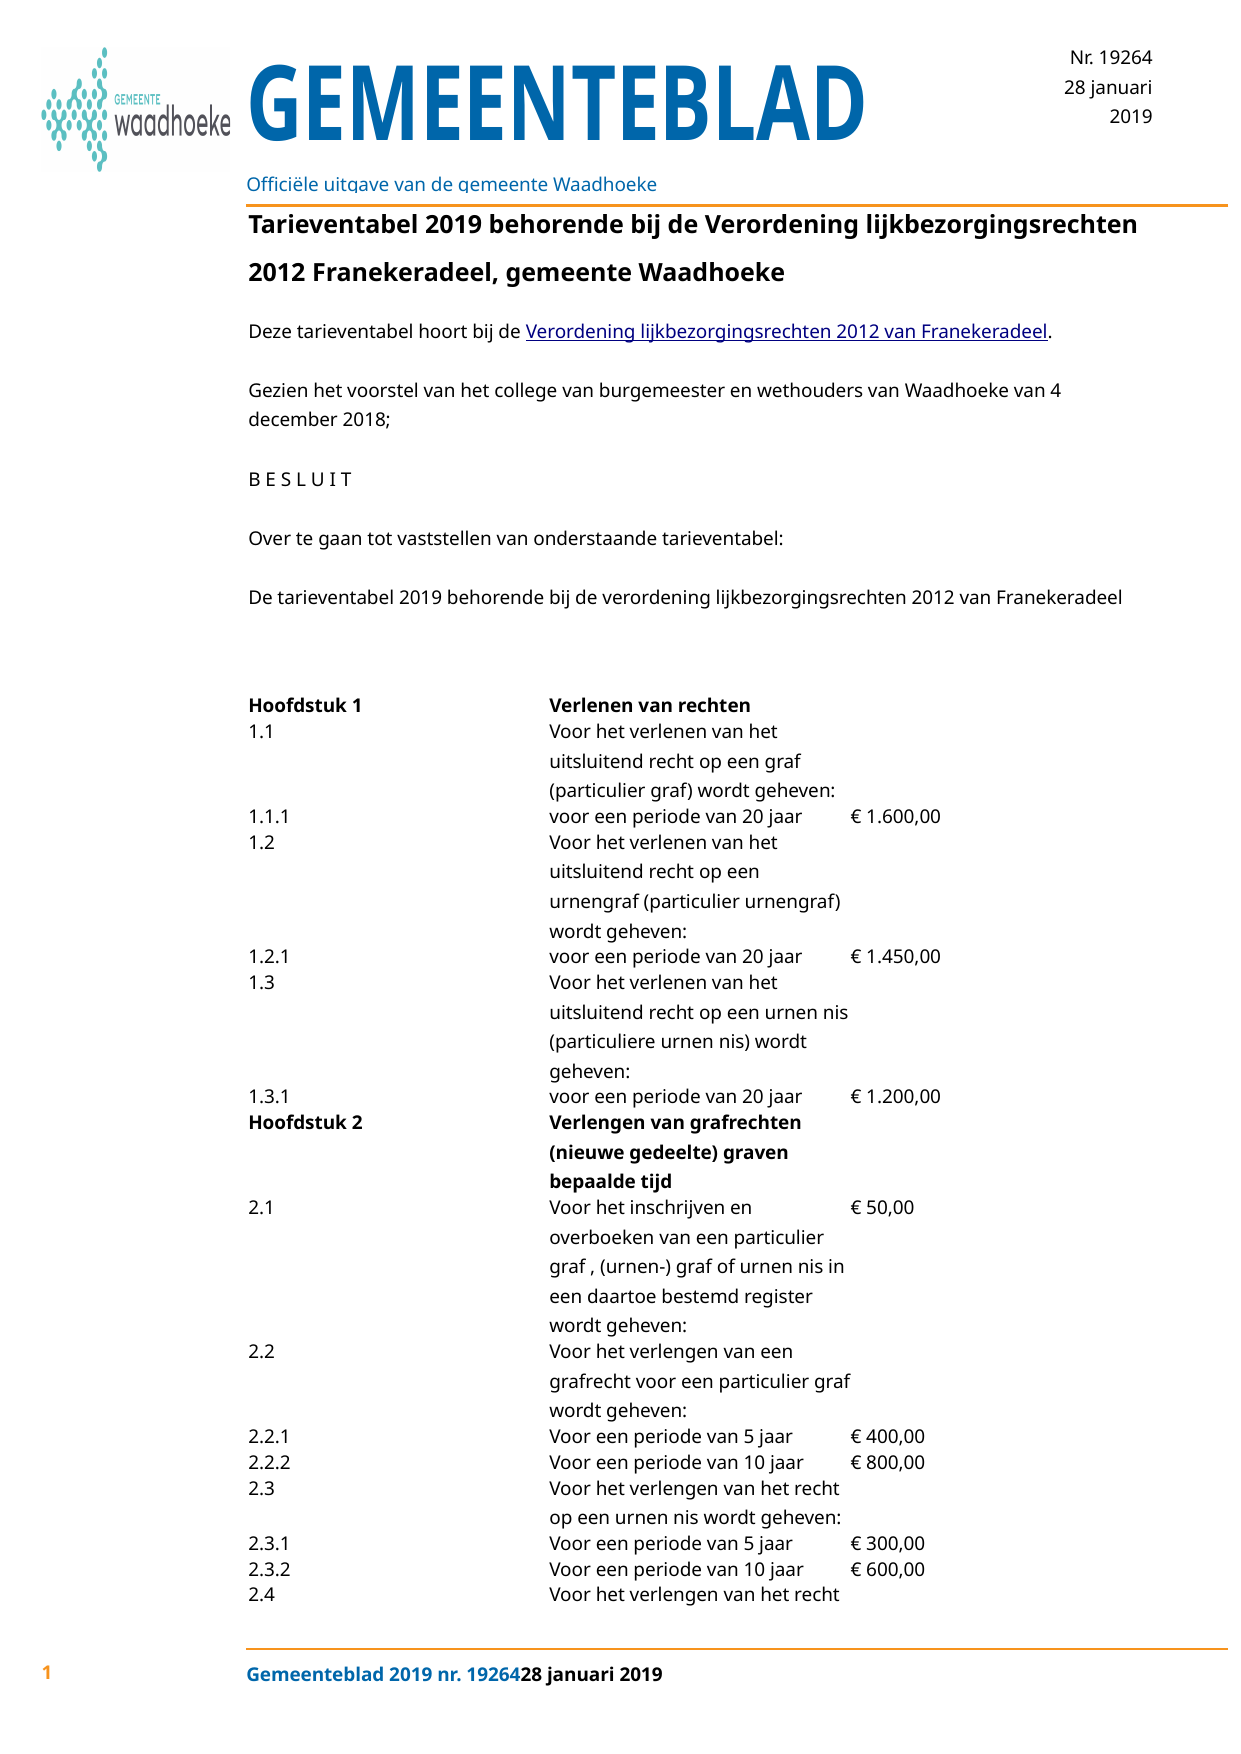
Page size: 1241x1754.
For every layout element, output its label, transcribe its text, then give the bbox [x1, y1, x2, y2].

table_cell 2.2 [248, 1339, 549, 1423]
table_cell [850, 969, 1152, 1084]
table_cell 1.1.1 [248, 803, 549, 829]
table_cell € 400,00 [850, 1423, 1152, 1449]
table_cell 2.2.1 [248, 1423, 549, 1449]
table_cell € 1.450,00 [850, 944, 1152, 969]
table_cell Verlengen van grafrechten (nieuwe gedeelte) graven bepaalde tijd [549, 1110, 850, 1194]
table_cell € 600,00 [850, 1556, 1152, 1582]
table_cell [850, 829, 1152, 943]
table_cell 1.1 [248, 719, 549, 803]
table_cell Voor een periode van 5 jaar [549, 1530, 850, 1556]
text Gezien het voorstel van het college van burgemeester en wethouders van Waadhoeke van 4 december 2018; [248, 377, 1152, 432]
table_cell 2.3 [248, 1475, 549, 1530]
table_cell voor een periode van 20 jaar [549, 803, 850, 829]
table_header [850, 693, 1152, 718]
table_cell Voor het verlenen van het uitsluitend recht op een graf (particulier graf) wordt geheven: [549, 719, 850, 803]
table_cell Voor het verlengen van een grafrecht voor een particulier graf wordt geheven: [549, 1339, 850, 1423]
table_cell Voor een periode van 10 jaar [549, 1449, 850, 1475]
table_cell Voor het verlenen van het uitsluitend recht op een urnengraf (particulier urnengraf) wordt geheven: [549, 829, 850, 943]
text De tarieventabel 2019 behorende bij de verordening lijkbezorgingsrechten 2012 van Franekeradeel [248, 584, 1152, 610]
table_cell Voor een periode van 5 jaar [549, 1423, 850, 1449]
text B E S L U I T [248, 466, 1152, 492]
table_cell € 1.200,00 [850, 1084, 1152, 1109]
table_header Verlenen van rechten [549, 693, 850, 718]
table_cell € 50,00 [850, 1194, 1152, 1338]
table_cell Voor een periode van 10 jaar [549, 1556, 850, 1582]
table_cell [850, 1582, 1152, 1607]
table_cell voor een periode van 20 jaar [549, 1084, 850, 1109]
table_cell 1.3.1 [248, 1084, 549, 1109]
table_cell Voor het verlengen van het recht [549, 1582, 850, 1607]
table_cell 2.1 [248, 1194, 549, 1338]
table_cell € 1.600,00 [850, 803, 1152, 829]
table_cell 2.3.1 [248, 1530, 549, 1556]
text Tarieventabel 2019 behorende bij de Verordening lijkbezorgingsrechten 2012 Franekeradeel, gemeente Waadhoeke [248, 207, 1152, 288]
table_cell voor een periode van 20 jaar [549, 944, 850, 969]
table_cell Voor het inschrijven en overboeken van een particulier graf , (urnen-) graf of urnen nis in een daartoe bestemd register wordt geheven: [549, 1194, 850, 1338]
picture [41, 47, 231, 172]
table_cell 1.2 [248, 829, 549, 943]
table_cell Voor het verlenen van het uitsluitend recht op een urnen nis (particuliere urnen nis) wordt geheven: [549, 969, 850, 1084]
table_cell [850, 1339, 1152, 1423]
table_cell € 300,00 [850, 1530, 1152, 1556]
table_cell 1.3 [248, 969, 549, 1084]
table_cell [850, 1475, 1152, 1530]
table_cell € 800,00 [850, 1449, 1152, 1475]
table_header Hoofdstuk 1 [248, 693, 549, 718]
text Deze tarieventabel hoort bij de Verordening lijkbezorgingsrechten 2012 van Franekeradeel. [248, 318, 1152, 344]
text Over te gaan tot vaststellen van onderstaande tarieventabel: [248, 525, 1152, 551]
table_cell 1.2.1 [248, 944, 549, 969]
table_cell Hoofdstuk 2 [248, 1110, 549, 1194]
table_cell 2.2.2 [248, 1449, 549, 1475]
table_cell 2.4 [248, 1582, 549, 1607]
table_cell Voor het verlengen van het recht op een urnen nis wordt geheven: [549, 1475, 850, 1530]
table_cell [850, 1110, 1152, 1194]
table_cell [850, 719, 1152, 803]
table_cell 2.3.2 [248, 1556, 549, 1582]
